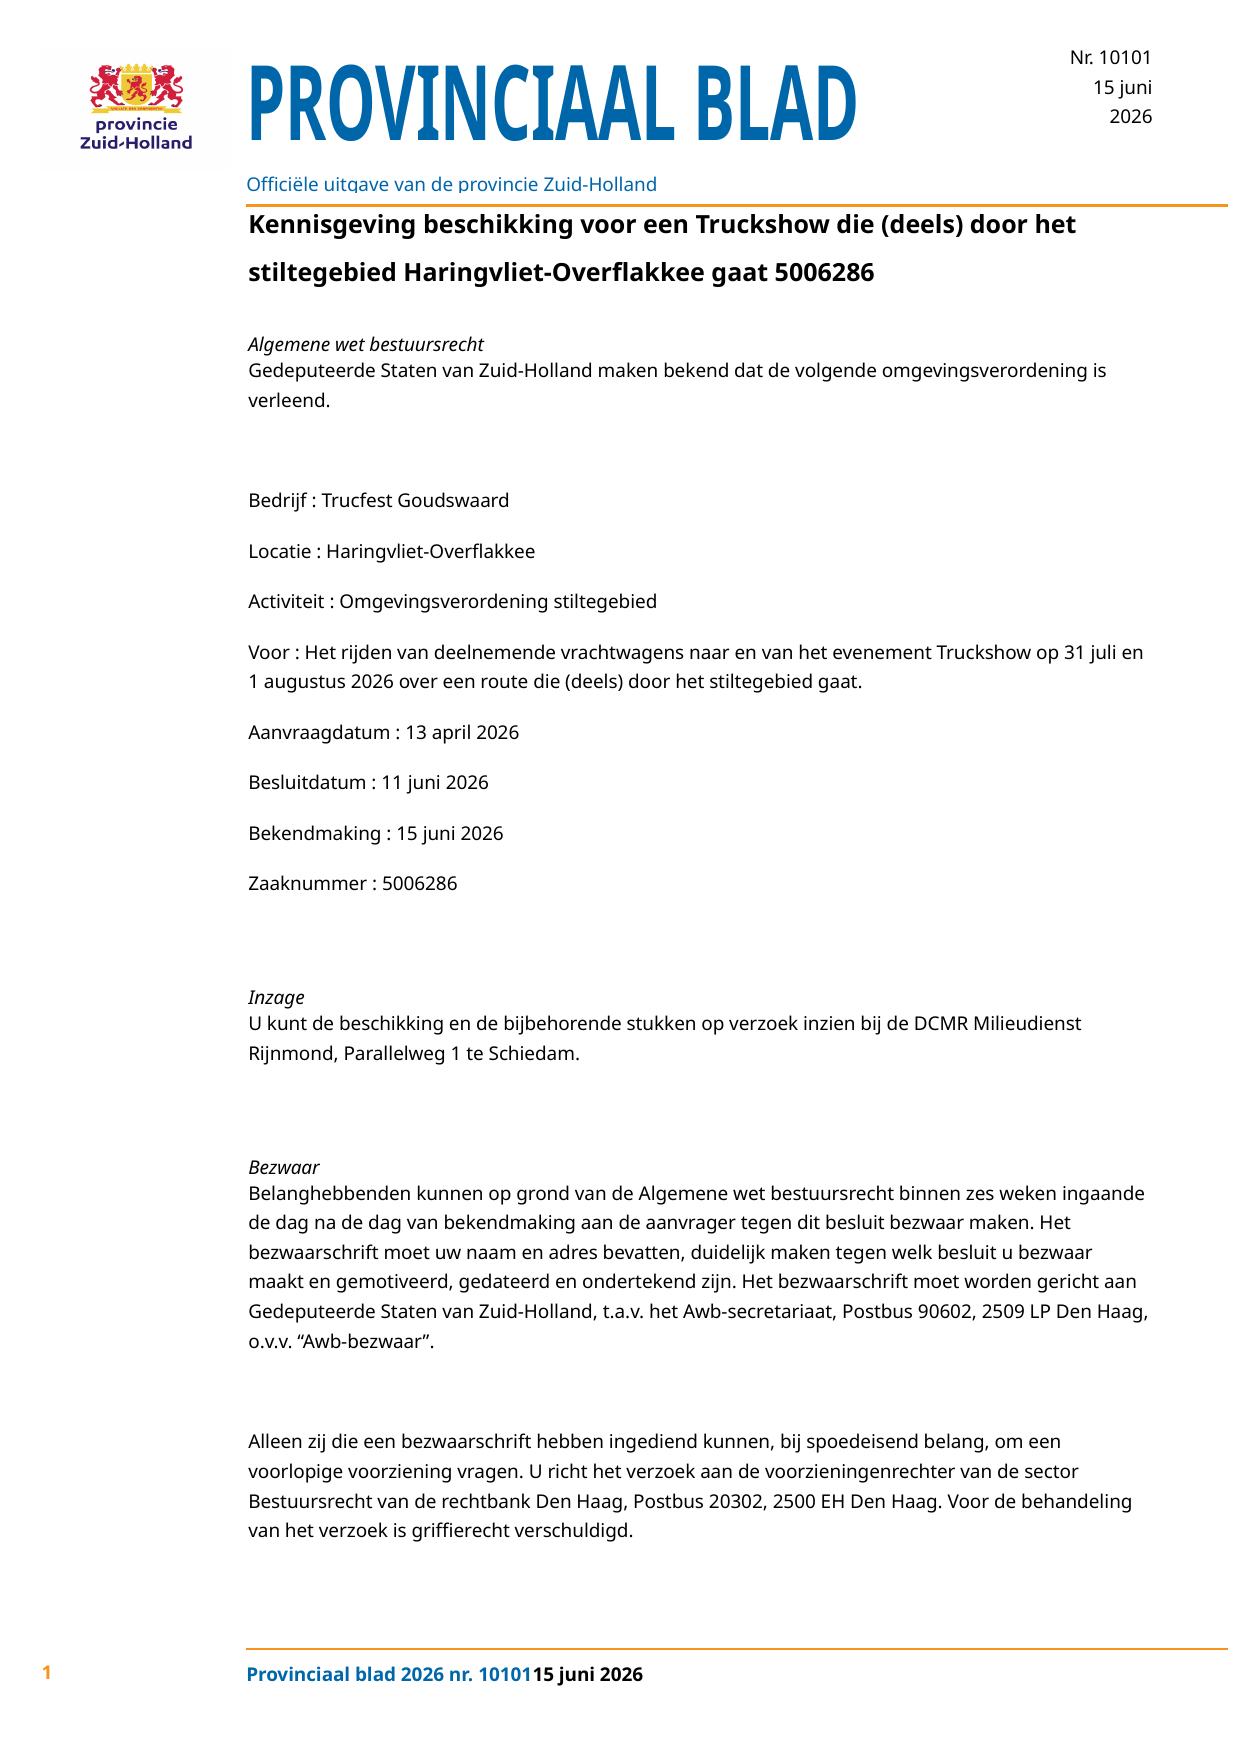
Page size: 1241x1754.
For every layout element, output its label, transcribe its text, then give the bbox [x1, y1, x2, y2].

text Voor : Het rijden van deelnemende vrachtwagens naar en van het evenement Truckshow op 31 juli en 1 augustus 2026 over een route die (deels) door het stiltegebied gaat. [248, 639, 1152, 694]
text Algemene wet bestuursrecht [248, 331, 1152, 357]
text Locatie : Haringvliet-Overflakkee [248, 538, 1152, 564]
text Kennisgeving beschikking voor een Truckshow die (deels) door het stiltegebied Haringvliet-Overflakkee gaat 5006286 [248, 207, 1152, 288]
text Inzage [248, 984, 1152, 1010]
text Alleen zij die een bezwaarschrift hebben ingediend kunnen, bij spoedeisend belang, om een voorlopige voorziening vragen. U richt het verzoek aan de voorzieningenrechter van de sector Bestuursrecht van de rechtbank Den Haag, Postbus 20302, 2500 EH Den Haag. Voor de behandeling van het verzoek is griffierecht verschuldigd. [248, 1429, 1152, 1543]
text Besluitdatum : 11 juni 2026 [248, 769, 1152, 795]
picture [41, 47, 231, 172]
text U kunt de beschikking en de bijbehorende stukken op verzoek inzien bij de DCMR Milieudienst Rijnmond, Parallelweg 1 te Schiedam. [248, 1010, 1152, 1066]
text Activiteit : Omgevingsverordening stiltegebied [248, 588, 1152, 614]
text Zaaknummer : 5006286 [248, 870, 1152, 896]
text Aanvraagdatum : 13 april 2026 [248, 719, 1152, 744]
text Belanghebbenden kunnen op grond van de Algemene wet bestuursrecht binnen zes weken ingaande de dag na de dag van bekendmaking aan de aanvrager tegen dit besluit bezwaar maken. Het bezwaarschrift moet uw naam en adres bevatten, duidelijk maken tegen welk besluit u bezwaar maakt en gemotiveerd, gedateerd en ondertekend zijn. Het bezwaarschrift moet worden gericht aan Gedeputeerde Staten van Zuid-Holland, t.a.v. het Awb-secretariaat, Postbus 90602, 2509 LP Den Haag, o.v.v. “Awb-bezwaar”. [248, 1180, 1152, 1353]
text Bezwaar [248, 1154, 1152, 1180]
text Bedrijf : Trucfest Goudswaard [248, 488, 1152, 513]
text Gedeputeerde Staten van Zuid-Holland maken bekend dat de volgende omgevingsverordening is verleend. [248, 357, 1152, 412]
text Bekendmaking : 15 juni 2026 [248, 820, 1152, 845]
